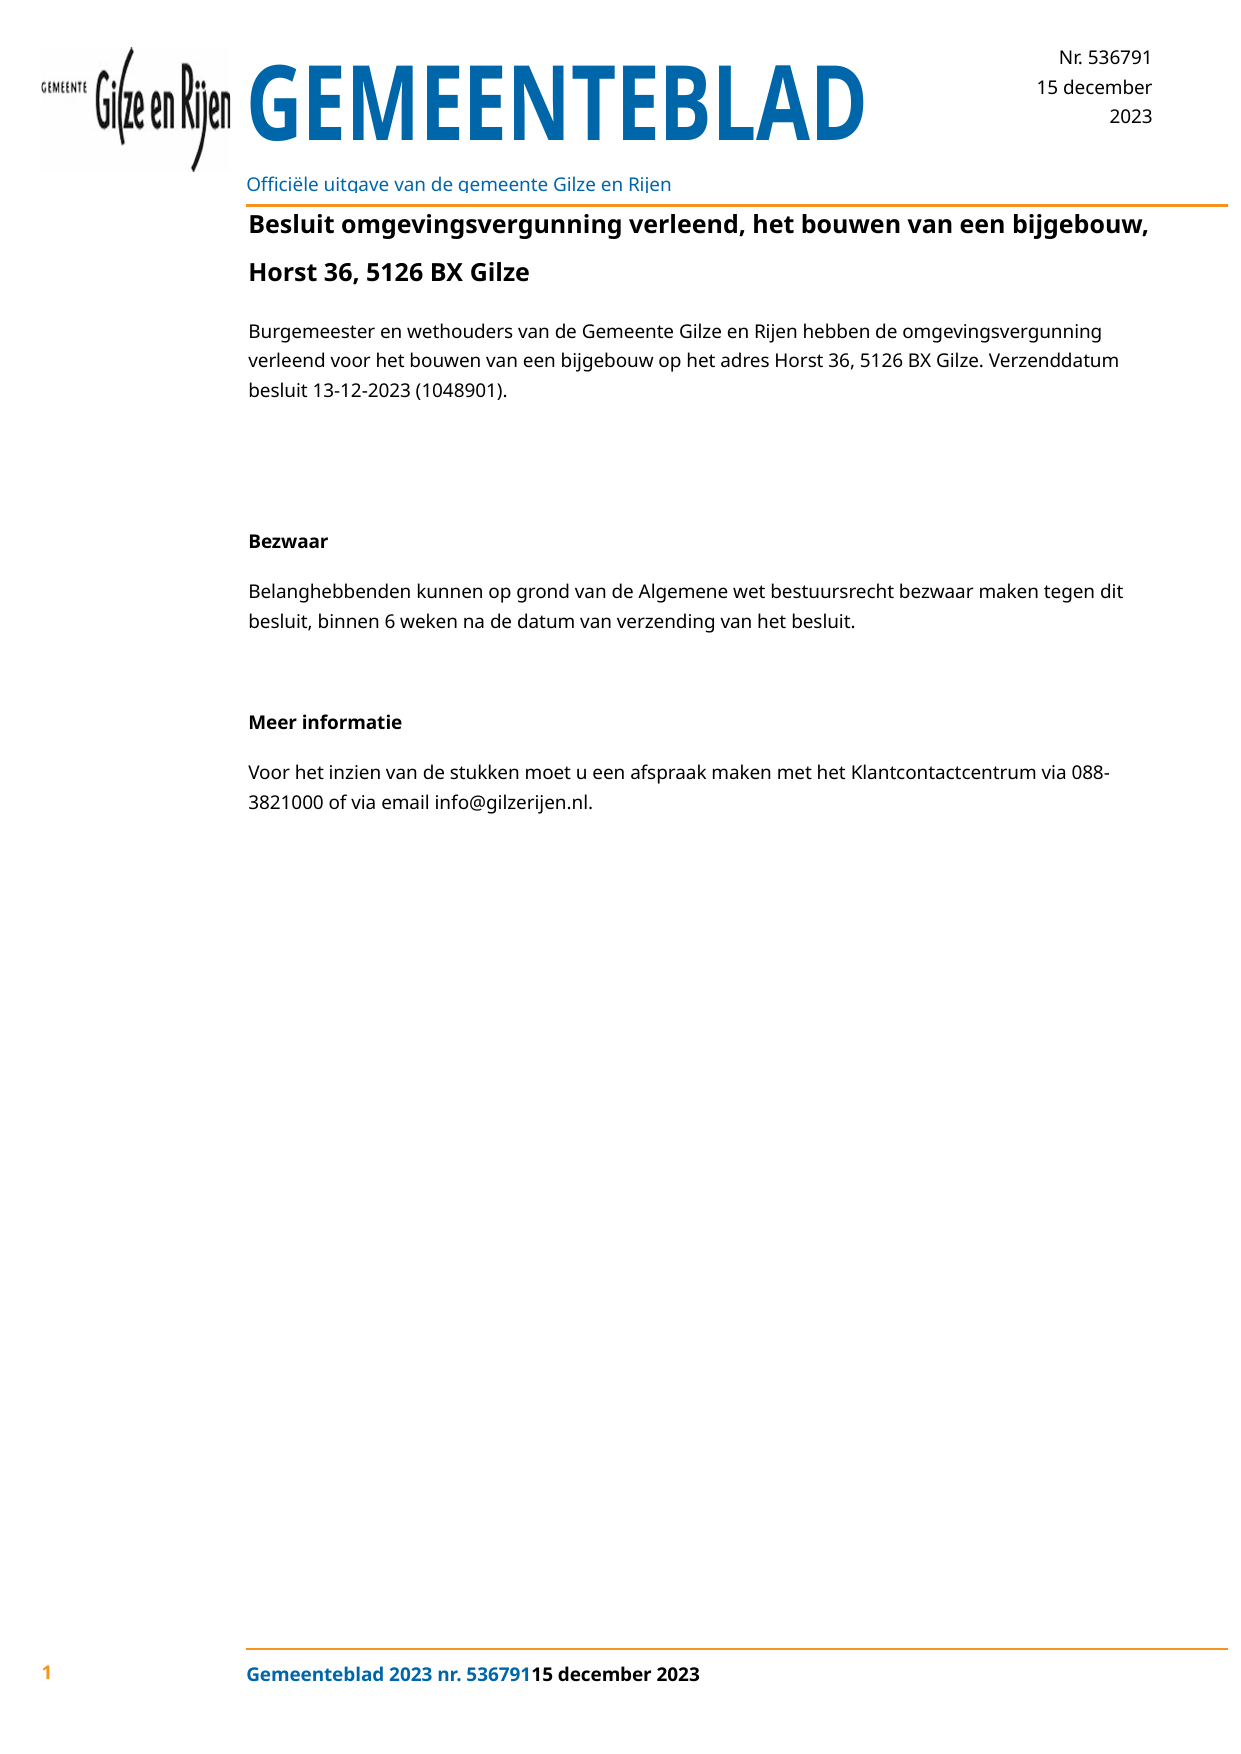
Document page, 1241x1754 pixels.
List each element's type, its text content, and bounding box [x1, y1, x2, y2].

text Besluit omgevingsvergunning verleend, het bouwen van een bijgebouw, Horst 36, 5126 BX Gilze [248, 207, 1152, 288]
text Voor het inzien van de stukken moet u een afspraak maken met het Klantcontactcentrum via 088-3821000 of via email info@gilzerijen.nl. [248, 759, 1152, 815]
text Meer informatie [248, 709, 1152, 735]
picture [41, 47, 231, 172]
text Burgemeester en wethouders van de Gemeente Gilze en Rijen hebben de omgevingsvergunning verleend voor het bouwen van een bijgebouw op het adres Horst 36, 5126 BX Gilze. Verzenddatum besluit 13-12-2023 (1048901). [248, 318, 1152, 403]
text Bezwaar [248, 528, 1152, 554]
text Belanghebbenden kunnen op grond van de Algemene wet bestuursrecht bezwaar maken tegen dit besluit, binnen 6 weken na de datum van verzending van het besluit. [248, 579, 1152, 634]
